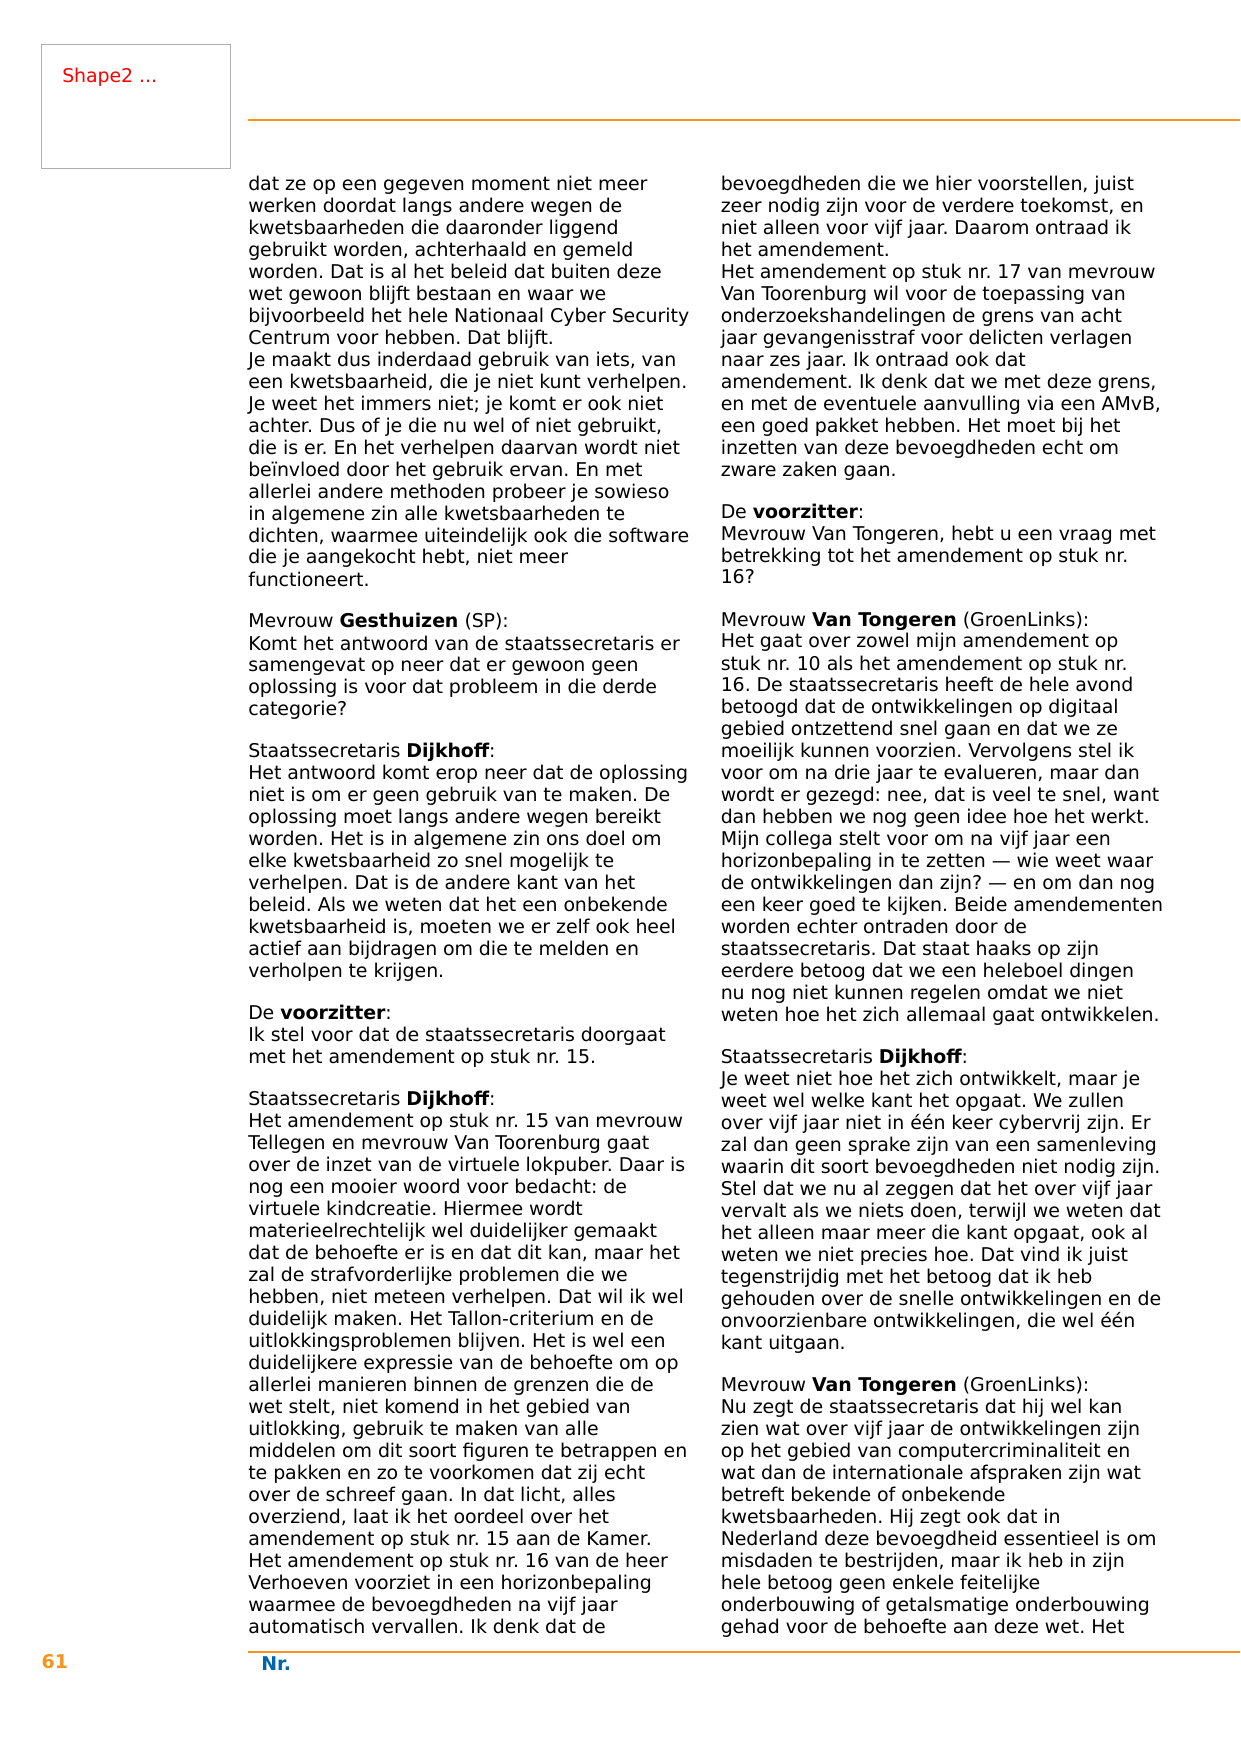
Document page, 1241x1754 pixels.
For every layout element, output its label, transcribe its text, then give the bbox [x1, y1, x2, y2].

text dat ze op een gegeven moment niet meer werken doordat langs andere wegen de kwetsbaarheden die daaronder liggend gebruikt worden, achterhaald en gemeld worden. Dat is al het beleid dat buiten deze wet gewoon blijft bestaan en waar we bijvoorbeeld het hele Nationaal Cyber Security Centrum voor hebben. Dat blijft. [248, 173, 691, 349]
text Het amendement op stuk nr. 16 van de heer Verhoeven voorziet in een horizonbepaling waarmee de bevoegdheden na vijf jaar automatisch vervallen. Ik denk dat de [248, 1549, 691, 1637]
text Het amendement op stuk nr. 15 van mevrouw Tellegen en mevrouw Van Toorenburg gaat over de inzet van de virtuele lokpuber. Daar is nog een mooier woord voor bedacht: de virtuele kindcreatie. Hiermee wordt materieelrechtelijk wel duidelijker gemaakt dat de behoefte er is en dat dit kan, maar het zal de strafvorderlijke problemen die we hebben, niet meteen verhelpen. Dat wil ik wel duidelijk maken. Het Tallon-criterium en de uitlokkingsproblemen blijven. Het is wel een duidelijkere expressie van de behoefte om op allerlei manieren binnen de grenzen die de wet stelt, niet komend in het gebied van uitlokking, gebruik te maken van alle middelen om dit soort figuren te betrappen en te pakken en zo te voorkomen dat zij echt over de schreef gaan. In dat licht, alles overziend, laat ik het oordeel over het amendement op stuk nr. 15 aan de Kamer. [248, 1110, 691, 1549]
text De voorzitter: [721, 501, 1163, 522]
text Staatssecretaris Dijkhoff: [721, 1046, 1163, 1068]
text Je maakt dus inderdaad gebruik van iets, van een kwetsbaarheid, die je niet kunt verhelpen. Je weet het immers niet; je komt er ook niet achter. Dus of je die nu wel of niet gebruikt, die is er. En het verhelpen daarvan wordt niet beïnvloed door het gebruik ervan. En met allerlei andere methoden probeer je sowieso in algemene zin alle kwetsbaarheden te dichten, waarmee uiteindelijk ook die software die je aangekocht hebt, niet meer functioneert. [248, 349, 691, 590]
text Nu zegt de staatssecretaris dat hij wel kan zien wat over vijf jaar de ontwikkelingen zijn op het gebied van computercriminaliteit en wat dan de internationale afspraken zijn wat betreft bekende of onbekende kwetsbaarheden. Hij zegt ook dat in Nederland deze bevoegdheid essentieel is om misdaden te bestrijden, maar ik heb in zijn hele betoog geen enkele feitelijke onderbouwing of getalsmatige onderbouwing gehad voor de behoefte aan deze wet. Het [721, 1396, 1163, 1637]
text Het gaat over zowel mijn amendement op stuk nr. 10 als het amendement op stuk nr. 16. De staatssecretaris heeft de hele avond betoogd dat de ontwikkelingen op digitaal gebied ontzettend snel gaan en dat we ze moeilijk kunnen voorzien. Vervolgens stel ik voor om na drie jaar te evalueren, maar dan wordt er gezegd: nee, dat is veel te snel, want dan hebben we nog geen idee hoe het werkt. Mijn collega stelt voor om na vijf jaar een horizonbepaling in te zetten — wie weet waar de ontwikkelingen dan zijn? — en om dan nog een keer goed te kijken. Beide amendementen worden echter ontraden door de staatssecretaris. Dat staat haaks op zijn eerdere betoog dat we een heleboel dingen nu nog niet kunnen regelen omdat we niet weten hoe het zich allemaal gaat ontwikkelen. [721, 630, 1163, 1026]
text bevoegdheden die we hier voorstellen, juist zeer nodig zijn voor de verdere toekomst, en niet alleen voor vijf jaar. Daarom ontraad ik het amendement. [721, 173, 1163, 261]
text Staatssecretaris Dijkhoff: [248, 1088, 691, 1110]
text Komt het antwoord van de staatssecretaris er samengevat op neer dat er gewoon geen oplossing is voor dat probleem in die derde categorie? [248, 632, 691, 720]
text Het antwoord komt erop neer dat de oplossing niet is om er geen gebruik van te maken. De oplossing moet langs andere wegen bereikt worden. Het is in algemene zin ons doel om elke kwetsbaarheid zo snel mogelijk te verhelpen. Dat is de andere kant van het beleid. Als we weten dat het een onbekende kwetsbaarheid is, moeten we er zelf ook heel actief aan bijdragen om die te melden en verholpen te krijgen. [248, 762, 691, 982]
text Mevrouw Van Tongeren (GroenLinks): [721, 608, 1163, 630]
text Je weet niet hoe het zich ontwikkelt, maar je weet wel welke kant het opgaat. We zullen over vijf jaar niet in één keer cybervrij zijn. Er zal dan geen sprake zijn van een samenleving waarin dit soort bevoegdheden niet nodig zijn. Stel dat we nu al zeggen dat het over vijf jaar vervalt als we niets doen, terwijl we weten dat het alleen maar meer die kant opgaat, ook al weten we niet precies hoe. Dat vind ik juist tegenstrijdig met het betoog dat ik heb gehouden over de snelle ontwikkelingen en de onvoorzienbare ontwikkelingen, die wel één kant uitgaan. [721, 1068, 1163, 1354]
text Mevrouw Gesthuizen (SP): [248, 610, 691, 632]
text Het amendement op stuk nr. 17 van mevrouw Van Toorenburg wil voor de toepassing van onderzoekshandelingen de grens van acht jaar gevangenisstraf voor delicten verlagen naar zes jaar. Ik ontraad ook dat amendement. Ik denk dat we met deze grens, en met de eventuele aanvulling via een AMvB, een goed pakket hebben. Het moet bij het inzetten van deze bevoegdheden echt om zware zaken gaan. [721, 261, 1163, 481]
text Mevrouw Van Tongeren, hebt u een vraag met betrekking tot het amendement op stuk nr. 16? [721, 522, 1163, 588]
text Ik stel voor dat de staatssecretaris doorgaat met het amendement op stuk nr. 15. [248, 1024, 691, 1068]
text De voorzitter: [248, 1002, 691, 1024]
text Mevrouw Van Tongeren (GroenLinks): [721, 1374, 1163, 1396]
text Staatssecretaris Dijkhoff: [248, 740, 691, 762]
